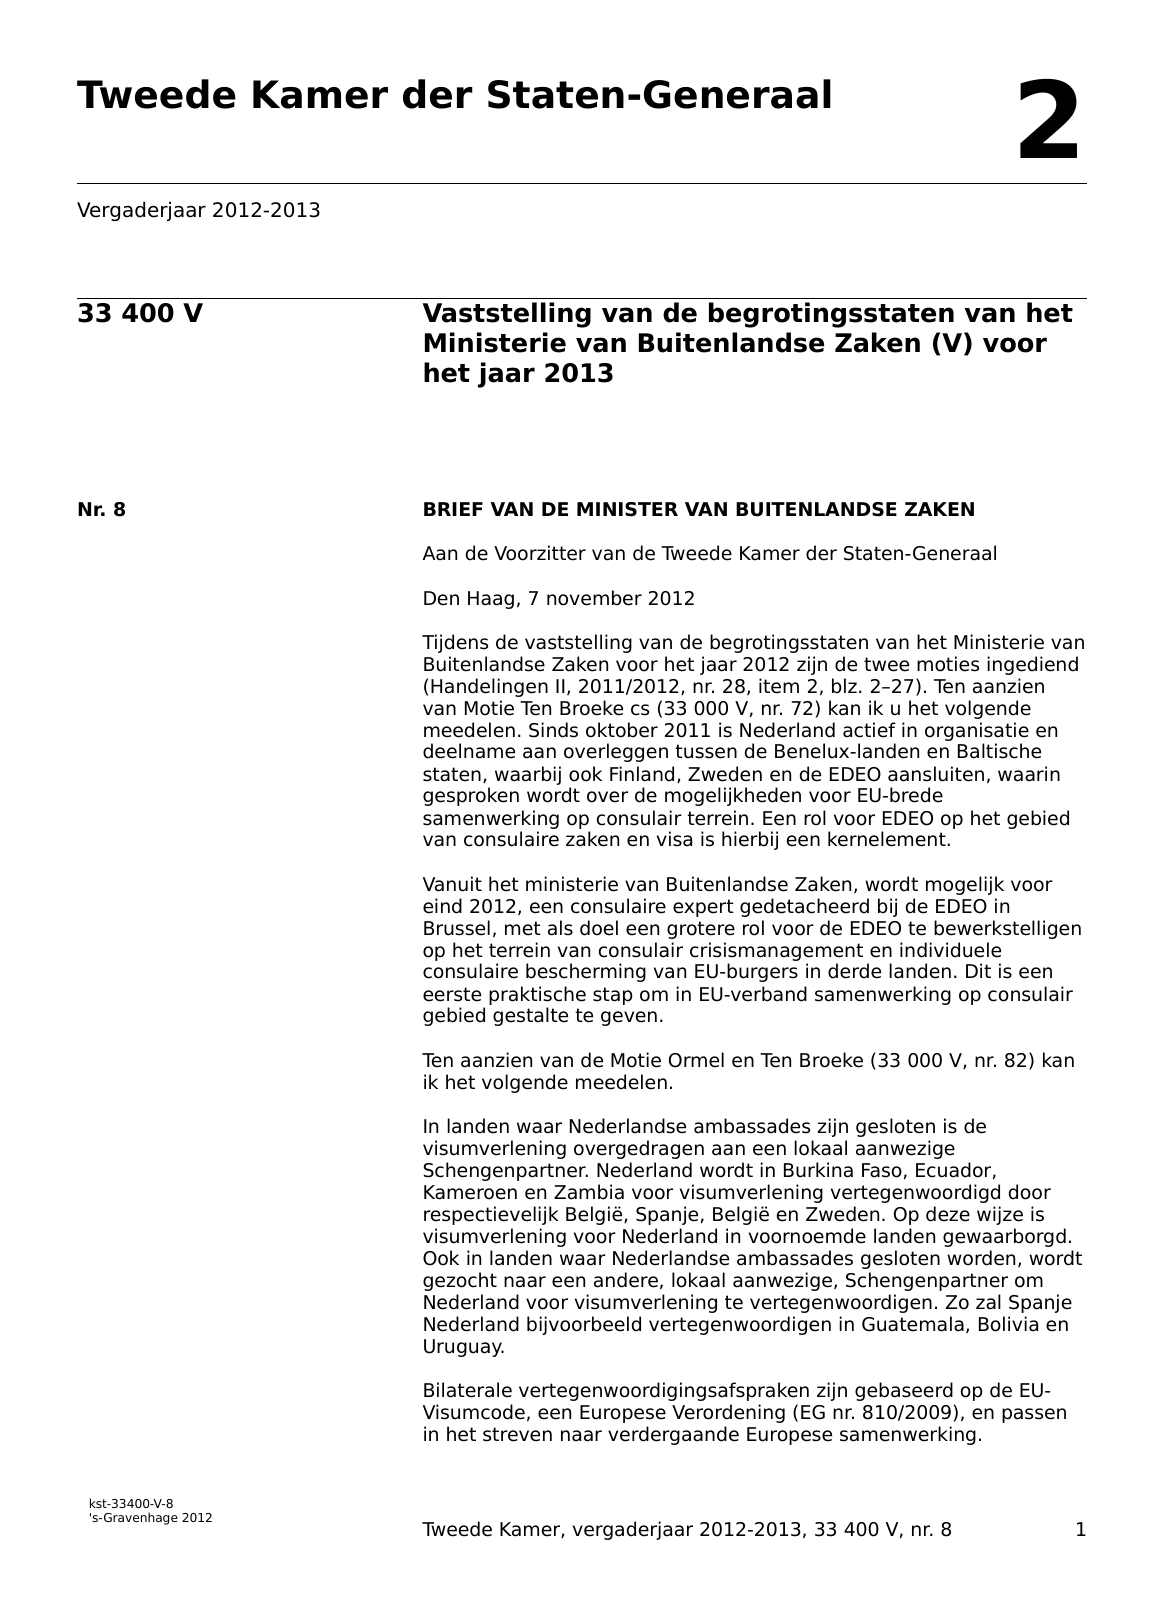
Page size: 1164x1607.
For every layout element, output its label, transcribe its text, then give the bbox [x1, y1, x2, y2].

text kst-33400-V-8 [88, 1497, 323, 1511]
text Tijdens de vaststelling van de begrotingsstaten van het Ministerie van Buitenlandse Zaken voor het jaar 2012 zijn de twee moties ingediend (Handelingen II, 2011/2012, nr. 28, item 2, blz. 2–27). Ten aanzien van Motie Ten Broeke cs (33 000 V, nr. 72) kan ik u het volgende meedelen. Sinds oktober 2011 is Nederland actief in organisatie en deelname aan overleggen tussen de Benelux-landen en Baltische staten, waarbij ook Finland, Zweden en de EDEO aansluiten, waarin gesproken wordt over de mogelijkheden voor EU-brede samenwerking op consulair terrein. Een rol voor EDEO op het gebied van consulaire zaken en visa is hierbij een kernelement. [422, 632, 1087, 851]
text In landen waar Nederlandse ambassades zijn gesloten is de visumverlening overgedragen aan een lokaal aanwezige Schengenpartner. Nederland wordt in Burkina Faso, Ecuador, Kameroen en Zambia voor visumverlening vertegenwoordigd door respectievelijk België, Spanje, België en Zweden. Op deze wijze is visumverlening voor Nederland in voornoemde landen gewaarborgd. Ook in landen waar Nederlandse ambassades gesloten worden, wordt gezocht naar een andere, lokaal aanwezige, Schengenpartner om Nederland voor visumverlening te vertegenwoordigen. Zo zal Spanje Nederland bijvoorbeeld vertegenwoordigen in Guatemala, Bolivia en Uruguay. [422, 1116, 1087, 1357]
text 's-Gravenhage 2012 [88, 1511, 323, 1525]
text Bilaterale vertegenwoordigingsafspraken zijn gebaseerd op de EU-Visumcode, een Europese Verordening (EG nr. 810/2009), en passen in het streven naar verdergaande Europese samenwerking. [422, 1380, 1087, 1446]
text Den Haag, 7 november 2012 [422, 587, 1087, 609]
text Vanuit het ministerie van Buitenlandse Zaken, wordt mogelijk voor eind 2012, een consulaire expert gedetacheerd bij de EDEO in Brussel, met als doel een grotere rol voor de EDEO te bewerkstelligen op het terrein van consulair crisismanagement en individuele consulaire bescherming van EU-burgers in derde landen. Dit is een eerste praktische stap om in EU-verband samenwerking op consulair gebied gestalte te geven. [422, 873, 1087, 1027]
table_header 2 [886, 59, 1087, 183]
table_cell Vergaderjaar 2012-2013 [77, 184, 1087, 298]
subtitle Nr. 8 BRIEF VAN DE MINISTER VAN BUITENLANDSE ZAKEN [77, 499, 1087, 521]
subtitle 33 400 V Vaststelling van de begrotingsstaten van het Ministerie van Buitenlandse Zaken (V) voor het jaar 2013 [77, 299, 1087, 388]
text Ten aanzien van de Motie Ormel en Ten Broeke (33 000 V, nr. 82) kan ik het volgende meedelen. [422, 1049, 1087, 1093]
table_header Tweede Kamer der Staten-Generaal [77, 59, 886, 183]
text Aan de Voorzitter van de Tweede Kamer der Staten-Generaal [422, 543, 1087, 565]
